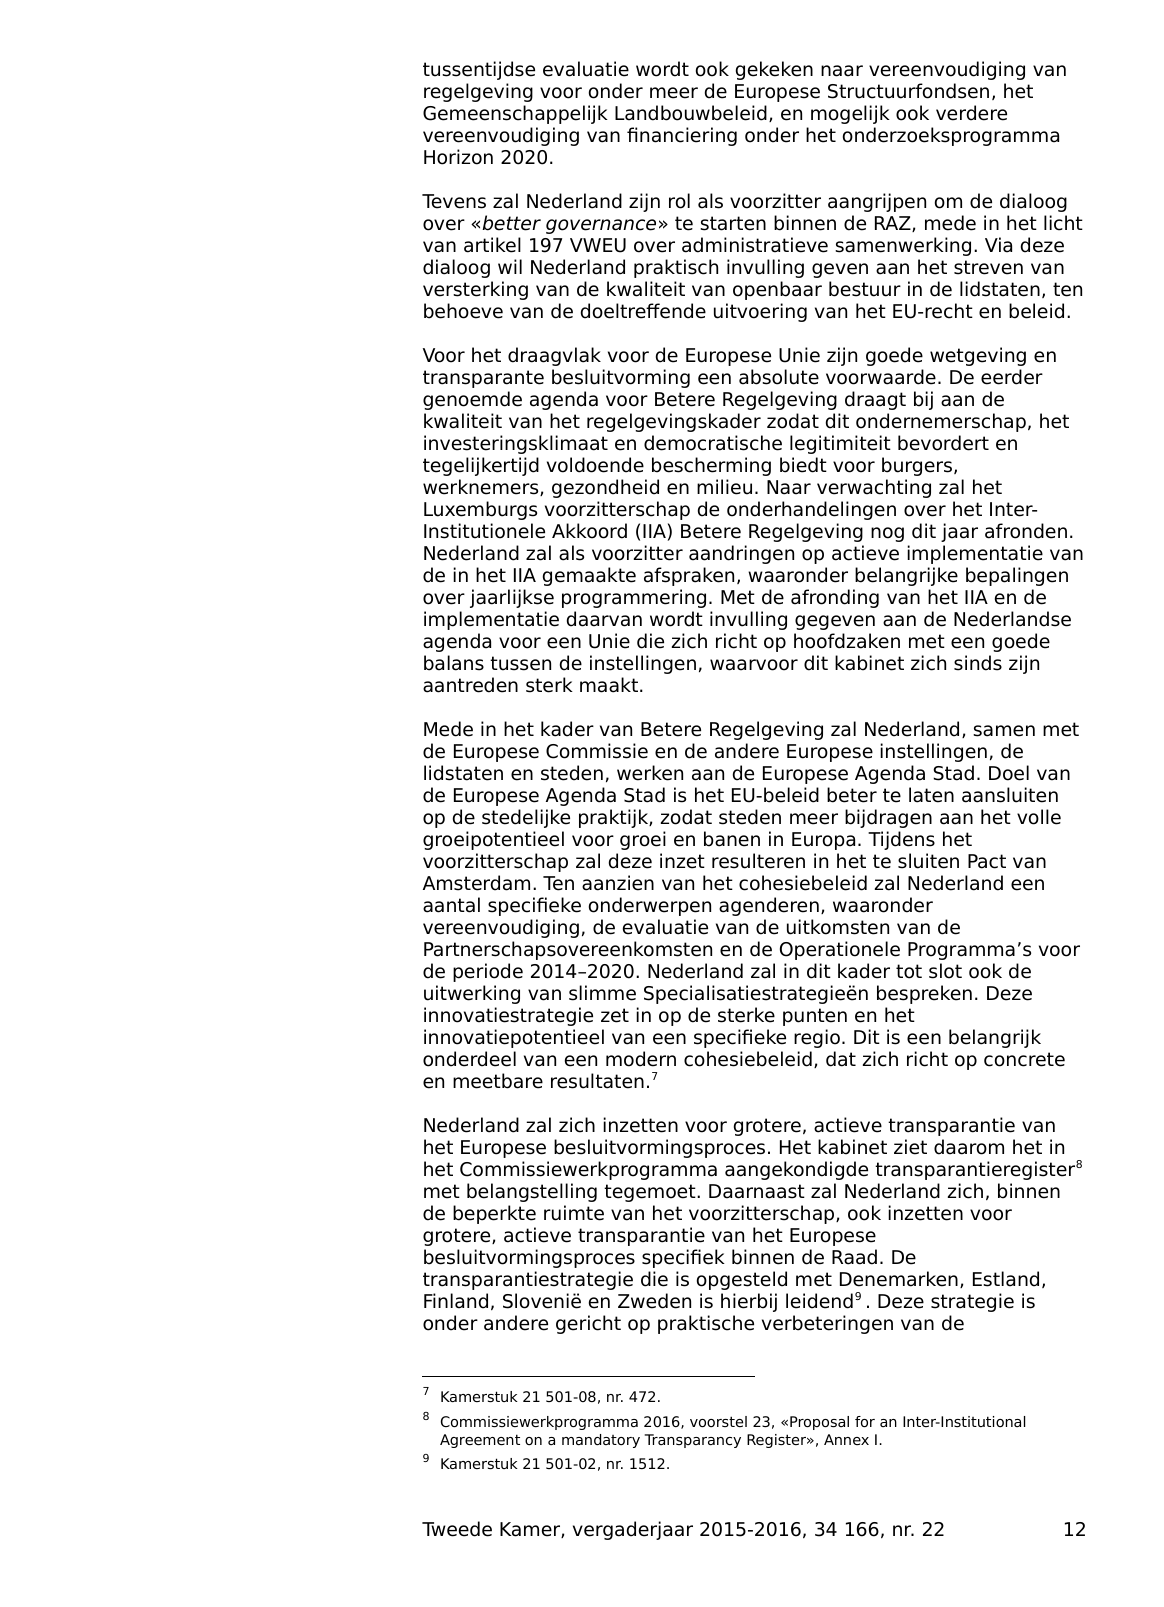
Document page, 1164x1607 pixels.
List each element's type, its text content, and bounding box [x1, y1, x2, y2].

text Kamerstuk 21 501-02, nr. 1512. [422, 1452, 1087, 1474]
text Voor het draagvlak voor de Europese Unie zijn goede wetgeving en transparante besluitvorming een absolute voorwaarde. De eerder genoemde agenda voor Betere Regelgeving draagt bij aan de kwaliteit van het regelgevingskader zodat dit ondernemerschap, het investeringsklimaat en democratische legitimiteit bevordert en tegelijkertijd voldoende bescherming biedt voor burgers, werknemers, gezondheid en milieu. Naar verwachting zal het Luxemburgs voorzitterschap de onderhandelingen over het Inter-Institutionele Akkoord (IIA) Betere Regelgeving nog dit jaar afronden. Nederland zal als voorzitter aandringen op actieve implementatie van de in het IIA gemaakte afspraken, waaronder belangrijke bepalingen over jaarlijkse programmering. Met de afronding van het IIA en de implementatie daarvan wordt invulling gegeven aan de Nederlandse agenda voor een Unie die zich richt op hoofdzaken met een goede balans tussen de instellingen, waarvoor dit kabinet zich sinds zijn aantreden sterk maakt. [422, 345, 1087, 697]
text tussentijdse evaluatie wordt ook gekeken naar vereenvoudiging van regelgeving voor onder meer de Europese Structuurfondsen, het Gemeenschappelijk Landbouwbeleid, en mogelijk ook verdere vereenvoudiging van financiering onder het onderzoeksprogramma Horizon 2020. [422, 59, 1087, 169]
text Commissiewerkprogramma 2016, voorstel 23, «Proposal for an Inter-Institutional Agreement on a mandatory Transparancy Register», Annex I. [422, 1410, 1087, 1449]
text Kamerstuk 21 501-08, nr. 472. [422, 1385, 1087, 1407]
text Nederland zal zich inzetten voor grotere, actieve transparantie van het Europese besluitvormingsproces. Het kabinet ziet daarom het in het Commissiewerkprogramma aangekondigde transparantieregister met belangstelling tegemoet. Daarnaast zal Nederland zich, binnen de beperkte ruimte van het voorzitterschap, ook inzetten voor grotere, actieve transparantie van het Europese besluitvormingsproces specifiek binnen de Raad. De transparantiestrategie die is opgesteld met Denemarken, Estland, Finland, Slovenië en Zweden is hierbij leidend. Deze strategie is onder andere gericht op praktische verbeteringen van de [422, 1115, 1087, 1335]
text Tevens zal Nederland zijn rol als voorzitter aangrijpen om de dialoog over «better governance» te starten binnen de RAZ, mede in het licht van artikel 197 VWEU over administratieve samenwerking. Via deze dialoog wil Nederland praktisch invulling geven aan het streven van versterking van de kwaliteit van openbaar bestuur in de lidstaten, ten behoeve van de doeltreffende uitvoering van het EU-recht en beleid. [422, 191, 1087, 323]
text Mede in het kader van Betere Regelgeving zal Nederland, samen met de Europese Commissie en de andere Europese instellingen, de lidstaten en steden, werken aan de Europese Agenda Stad. Doel van de Europese Agenda Stad is het EU-beleid beter te laten aansluiten op de stedelijke praktijk, zodat steden meer bijdragen aan het volle groeipotentieel voor groei en banen in Europa. Tijdens het voorzitterschap zal deze inzet resulteren in het te sluiten Pact van Amsterdam. Ten aanzien van het cohesiebeleid zal Nederland een aantal specifieke onderwerpen agenderen, waaronder vereenvoudiging, de evaluatie van de uitkomsten van de Partnerschapsovereenkomsten en de Operationele Programma’s voor de periode 2014–2020. Nederland zal in dit kader tot slot ook de uitwerking van slimme Specialisatiestrategieën bespreken. Deze innovatiestrategie zet in op de sterke punten en het innovatiepotentieel van een specifieke regio. Dit is een belangrijk onderdeel van een modern cohesiebeleid, dat zich richt op concrete en meetbare resultaten. [422, 719, 1087, 1093]
